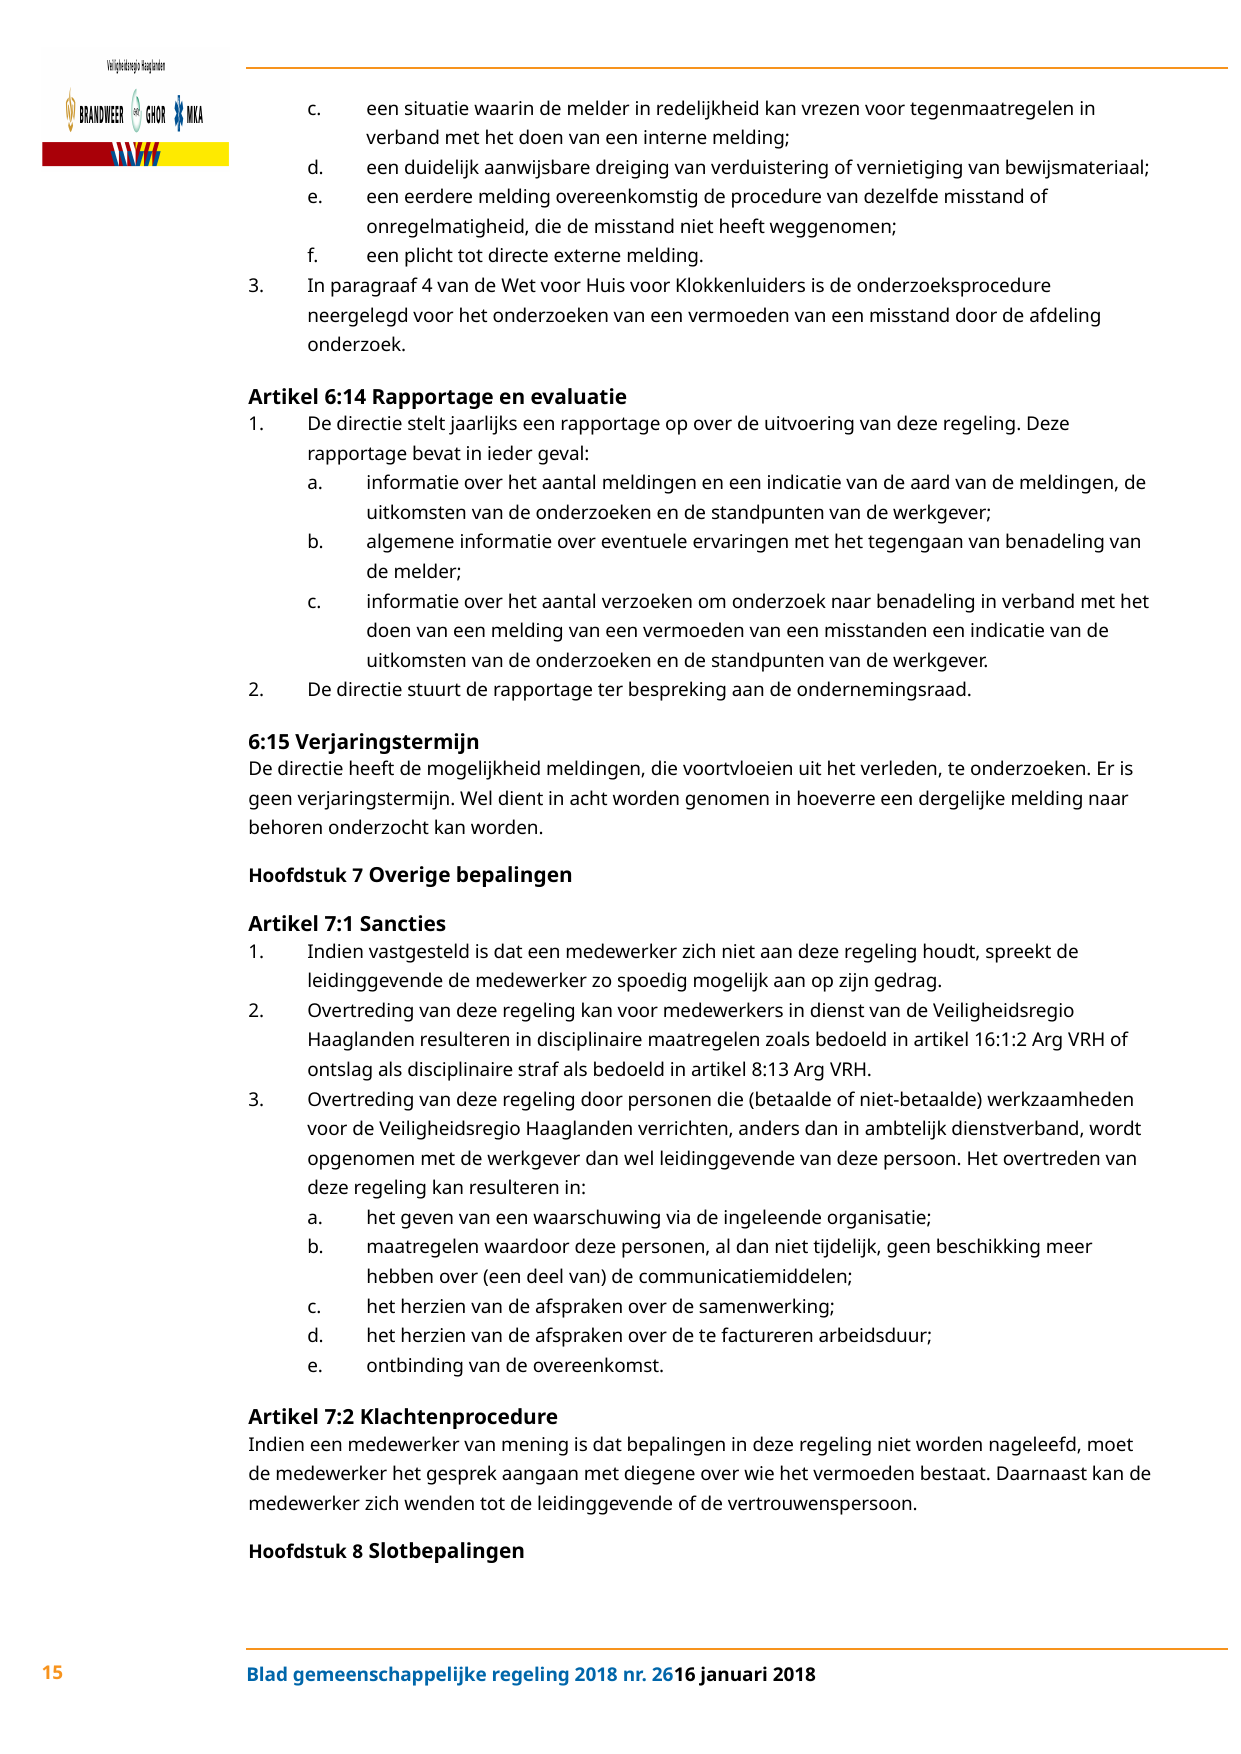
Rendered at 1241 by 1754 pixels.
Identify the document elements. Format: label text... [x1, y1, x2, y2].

picture [41, 47, 231, 172]
list De directie stuurt de rapportage ter bespreking aan de ondernemingsraad. [248, 677, 1152, 702]
text Hoofdstuk 8 Slotbepalingen [248, 1536, 1152, 1564]
text Indien een medewerker van mening is dat bepalingen in deze regeling niet worden nageleefd, moet de medewerker het gesprek aangaan met diegene over wie het vermoeden bestaat. Daarnaast kan de medewerker zich wenden tot de leidinggevende of de vertrouwenspersoon. [248, 1431, 1152, 1516]
text Hoofdstuk 7 Overige bepalingen [248, 860, 1152, 889]
list het herzien van de afspraken over de te factureren arbeidsduur; [307, 1322, 1152, 1348]
text De directie heeft de mogelijkheid meldingen, die voortvloeien uit het verleden, te onderzoeken. Er is geen verjaringstermijn. Wel dient in acht worden genomen in hoeverre een dergelijke melding naar behoren onderzocht kan worden. [248, 755, 1152, 840]
list het herzien van de afspraken over de samenwerking; [307, 1293, 1152, 1319]
text 6:15 Verjaringstermijn [248, 727, 1152, 755]
list een situatie waarin de melder in redelijkheid kan vrezen voor tegenmaatregelen in verband met het doen van een interne melding; [307, 95, 1152, 150]
list informatie over het aantal verzoeken om onderzoek naar benadeling in verband met het doen van een melding van een vermoeden van een misstanden een indicatie van de uitkomsten van de onderzoeken en de standpunten van de werkgever. [307, 588, 1152, 673]
list algemene informatie over eventuele ervaringen met het tegengaan van benadeling van de melder; [307, 529, 1152, 584]
list een eerdere melding overeenkomstig de procedure van dezelfde misstand of onregelmatigheid, die de misstand niet heeft weggenomen; [307, 183, 1152, 239]
list In paragraaf 4 van de Wet voor Huis voor Klokkenluiders is de onderzoeksprocedure neergelegd voor het onderzoeken van een vermoeden van een misstand door de afdeling onderzoek. [248, 272, 1152, 357]
list informatie over het aantal meldingen en een indicatie van de aard van de meldingen, de uitkomsten van de onderzoeken en de standpunten van de werkgever; [307, 469, 1152, 525]
list De directie stelt jaarlijks een rapportage op over de uitvoering van deze regeling. Deze rapportage bevat in ieder geval: [248, 410, 1152, 466]
list ontbinding van de overeenkomst. [307, 1352, 1152, 1378]
list Overtreding van deze regeling door personen die (betaalde of niet-betaalde) werkzaamheden voor de Veiligheidsregio Haaglanden verrichten, anders dan in ambtelijk dienstverband, wordt opgenomen met de werkgever dan wel leidinggevende van deze persoon. Het overtreden van deze regeling kan resulteren in: [248, 1086, 1152, 1200]
list maatregelen waardoor deze personen, al dan niet tijdelijk, geen beschikking meer hebben over (een deel van) de communicatiemiddelen; [307, 1234, 1152, 1289]
list Overtreding van deze regeling kan voor medewerkers in dienst van de Veiligheidsregio Haaglanden resulteren in disciplinaire maatregelen zoals bedoeld in artikel 16:1:2 Arg VRH of ontslag als disciplinaire straf als bedoeld in artikel 8:13 Arg VRH. [248, 997, 1152, 1082]
list een plicht tot directe externe melding. [307, 243, 1152, 268]
text Artikel 6:14 Rapportage en evaluatie [248, 382, 1152, 410]
list Indien vastgesteld is dat een medewerker zich niet aan deze regeling houdt, spreekt de leidinggevende de medewerker zo spoedig mogelijk aan op zijn gedrag. [248, 938, 1152, 993]
list een duidelijk aanwijsbare dreiging van verduistering of vernietiging van bewijsmateriaal; [307, 154, 1152, 180]
text Artikel 7:1 Sancties [248, 909, 1152, 938]
text Artikel 7:2 Klachtenprocedure [248, 1402, 1152, 1431]
list het geven van een waarschuwing via de ingeleende organisatie; [307, 1204, 1152, 1230]
